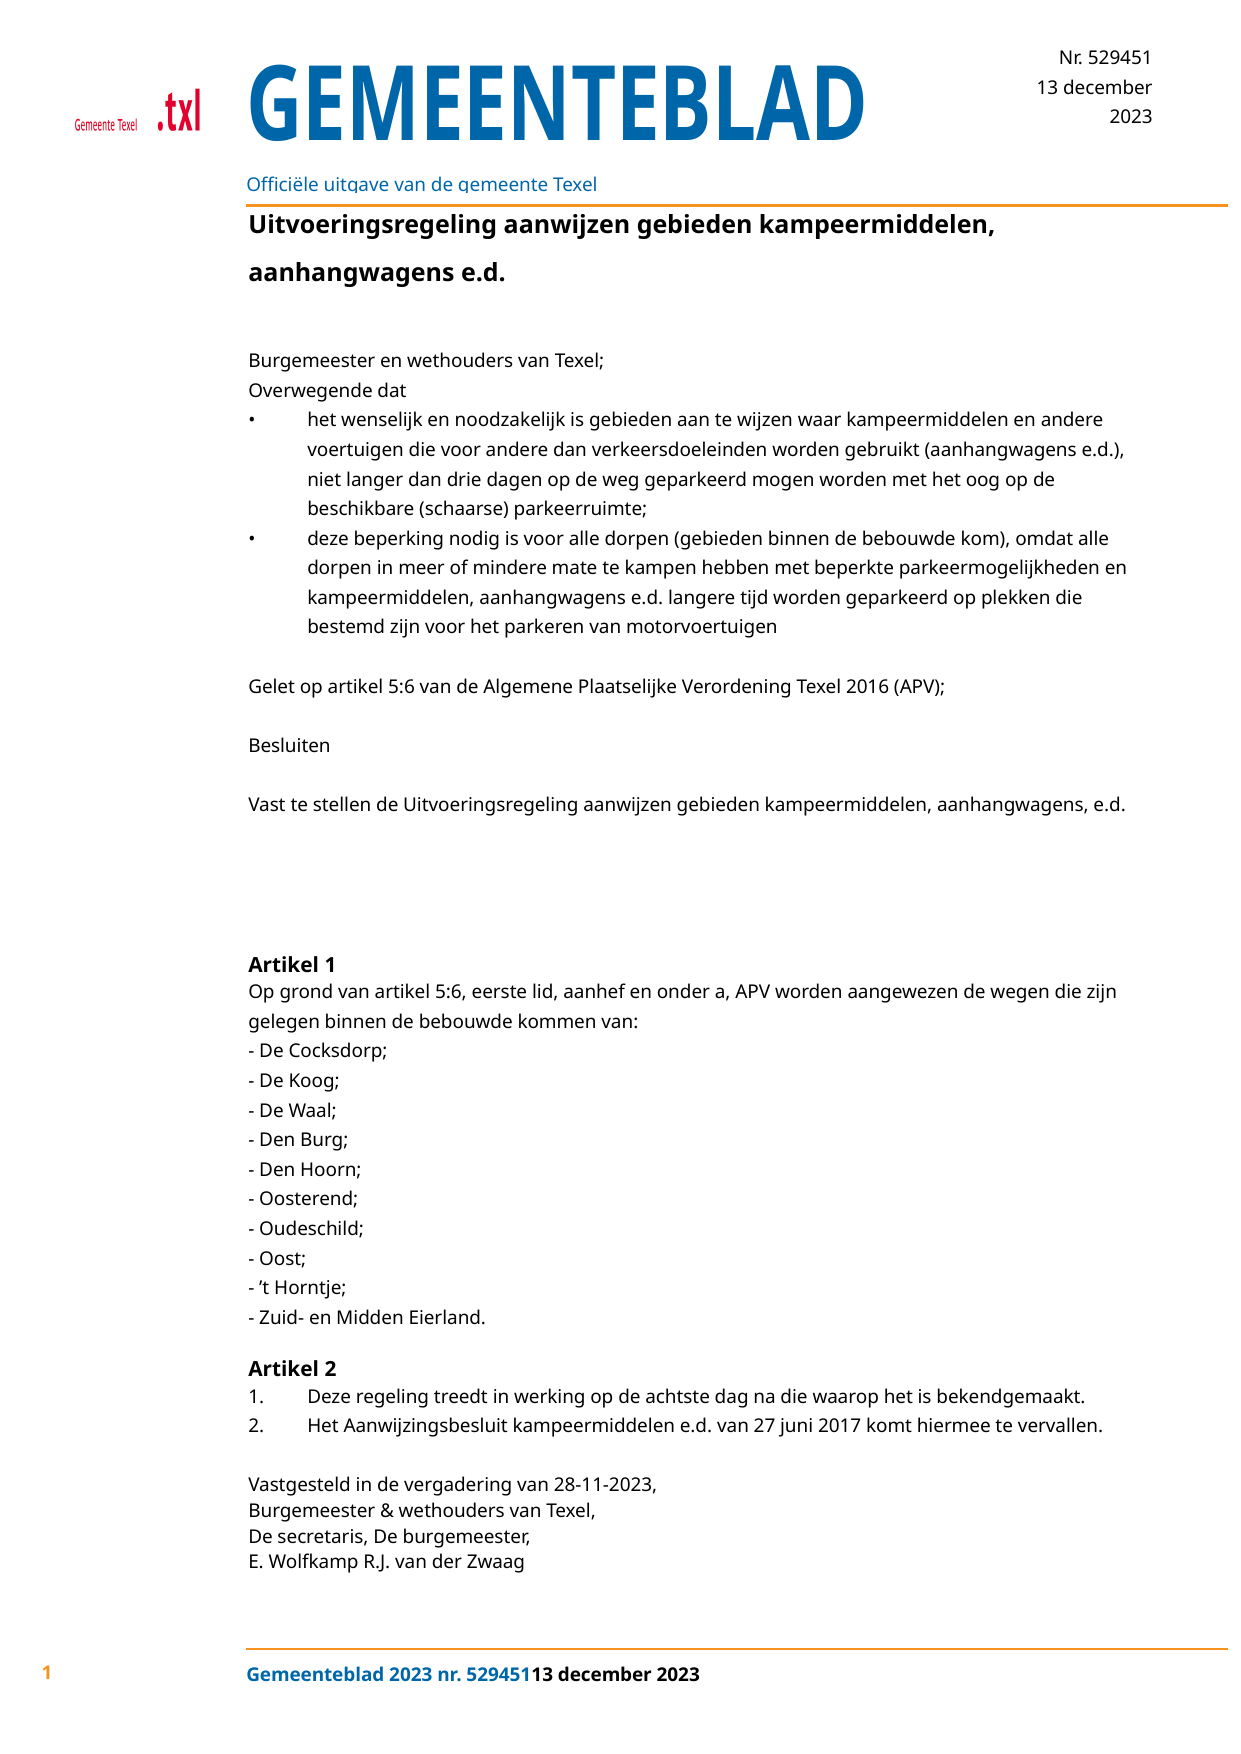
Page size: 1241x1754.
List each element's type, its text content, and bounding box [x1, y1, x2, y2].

text De secretaris, De burgemeester, [248, 1523, 1152, 1549]
text - Den Hoorn; [248, 1156, 1152, 1182]
text Artikel 1 [248, 950, 1152, 978]
text - Oosterend; [248, 1186, 1152, 1211]
text - ’t Horntje; [248, 1274, 1152, 1300]
text Burgemeester & wethouders van Texel, [248, 1497, 1152, 1523]
text - Den Burg; [248, 1126, 1152, 1152]
list Deze regeling treedt in werking op de achtste dag na die waarop het is bekendgemaakt. [248, 1383, 1152, 1408]
list deze beperking nodig is voor alle dorpen (gebieden binnen de bebouwde kom), omdat alle dorpen in meer of mindere mate te kampen hebben met beperkte parkeermogelijkheden en kampeermiddelen, aanhangwagens e.d. langere tijd worden geparkeerd op plekken die bestemd zijn voor het parkeren van motorvoertuigen [248, 525, 1152, 639]
text - Zuid- en Midden Eierland. [248, 1304, 1152, 1330]
text - Oudeschild; [248, 1215, 1152, 1241]
list Het Aanwijzingsbesluit kampeermiddelen e.d. van 27 juni 2017 komt hiermee te vervallen. [248, 1412, 1152, 1438]
text Burgemeester en wethouders van Texel; [248, 347, 1152, 373]
text Op grond van artikel 5:6, eerste lid, aanhef en onder a, APV worden aangewezen de wegen die zijn gelegen binnen de bebouwde kommen van: [248, 978, 1152, 1034]
text Besluiten [248, 732, 1152, 758]
picture [41, 47, 231, 172]
text - De Cocksdorp; [248, 1038, 1152, 1063]
text Vast te stellen de Uitvoeringsregeling aanwijzen gebieden kampeermiddelen, aanhangwagens, e.d. [248, 791, 1152, 817]
text Uitvoeringsregeling aanwijzen gebieden kampeermiddelen, aanhangwagens e.d. [248, 207, 1152, 288]
text - De Koog; [248, 1067, 1152, 1093]
text Artikel 2 [248, 1354, 1152, 1383]
text Vastgesteld in de vergadering van 28-11-2023, [248, 1472, 1152, 1497]
text Gelet op artikel 5:6 van de Algemene Plaatselijke Verordening Texel 2016 (APV); [248, 673, 1152, 699]
text Overwegende dat [248, 377, 1152, 403]
list het wenselijk en noodzakelijk is gebieden aan te wijzen waar kampeermiddelen en andere voertuigen die voor andere dan verkeersdoeleinden worden gebruikt (aanhangwagens e.d.), niet langer dan drie dagen op de weg geparkeerd mogen worden met het oog op de beschikbare (schaarse) parkeerruimte; [248, 407, 1152, 521]
text - Oost; [248, 1245, 1152, 1271]
text - De Waal; [248, 1097, 1152, 1123]
text E. Wolfkamp R.J. van der Zwaag [248, 1549, 1152, 1574]
